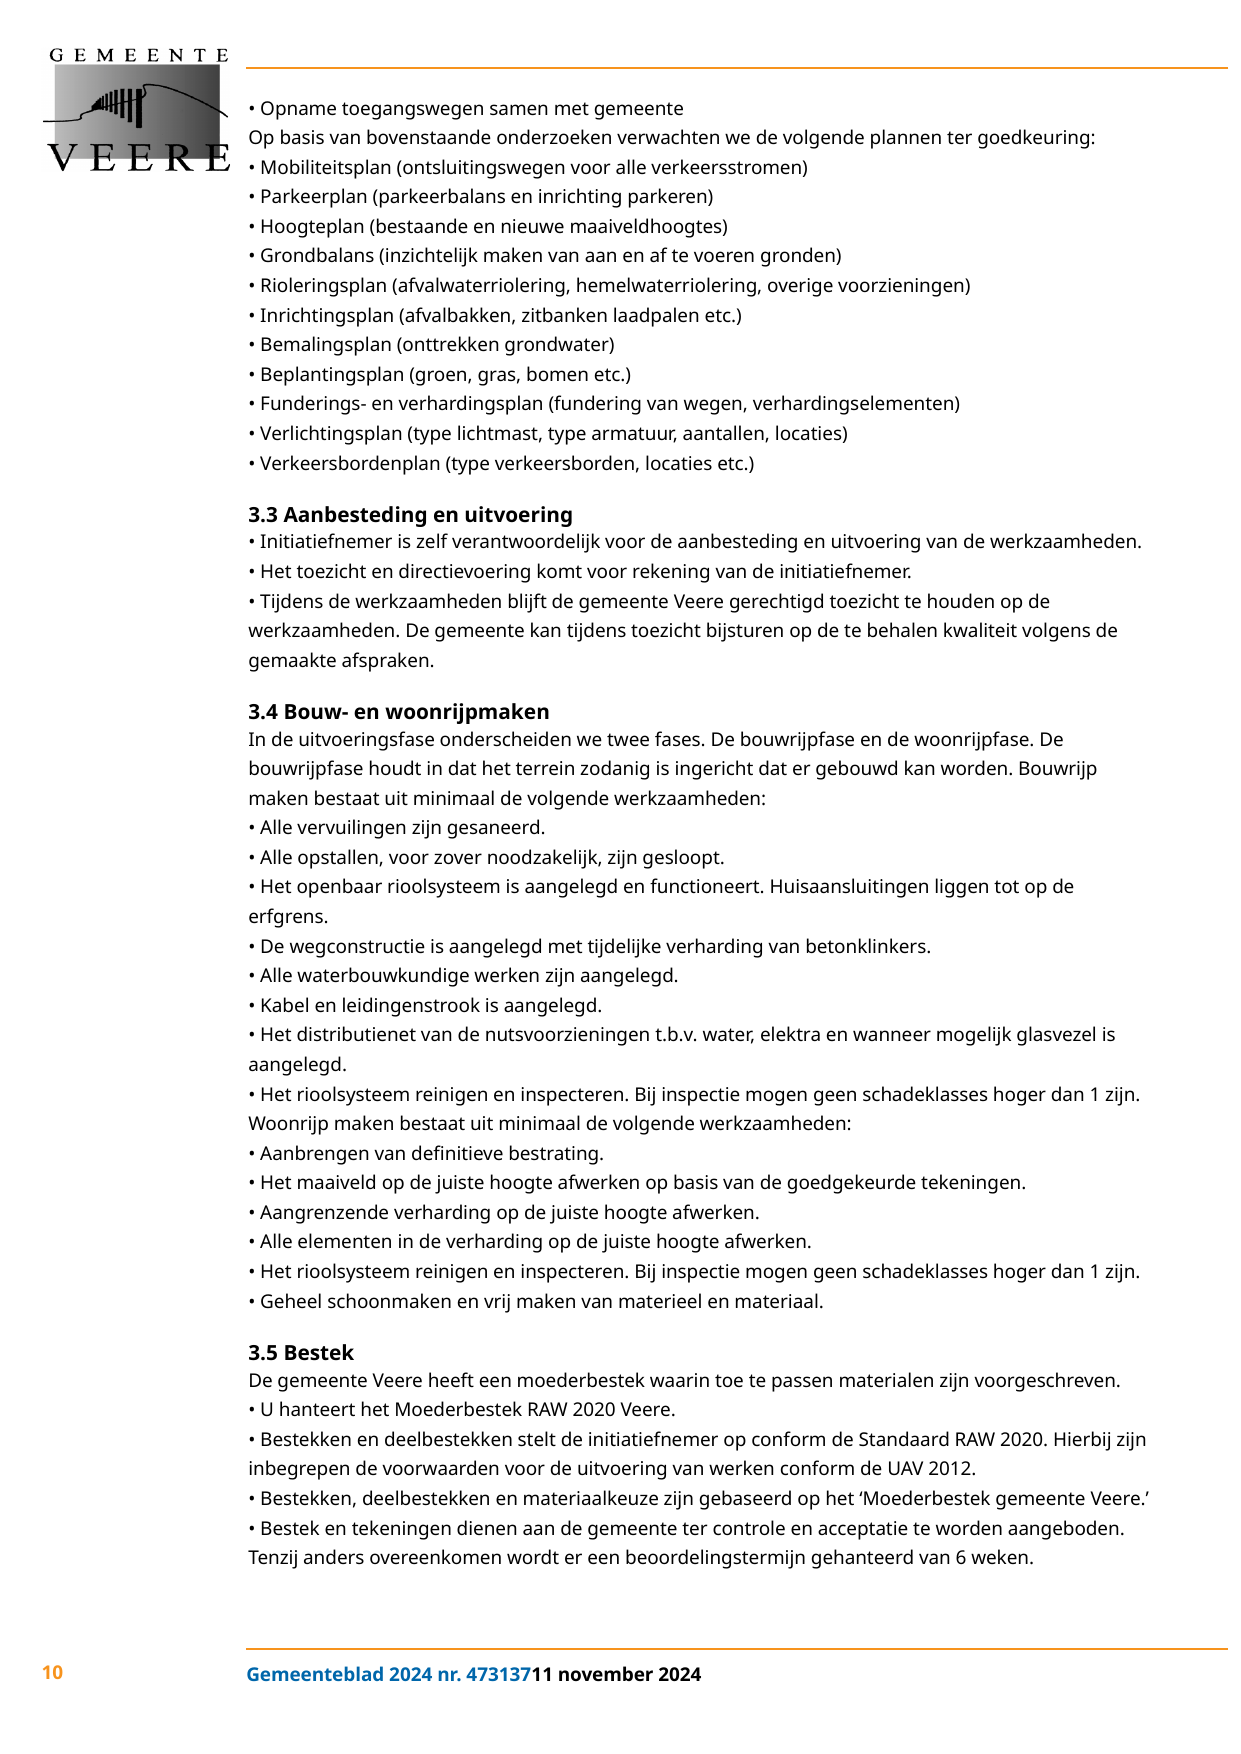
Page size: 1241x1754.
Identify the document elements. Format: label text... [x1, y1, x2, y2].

text • Bestekken, deelbestekken en materiaalkeuze zijn gebaseerd op het ‘Moederbestek gemeente Veere.’ [248, 1485, 1152, 1511]
text • Alle vervuilingen zijn gesaneerd. [248, 814, 1152, 840]
text • Alle waterbouwkundige werken zijn aangelegd. [248, 962, 1152, 988]
text • Het rioolsysteem reinigen en inspecteren. Bij inspectie mogen geen schadeklasses hoger dan 1 zijn. [248, 1081, 1152, 1107]
text • Kabel en leidingenstrook is aangelegd. [248, 992, 1152, 1018]
text • Het openbaar rioolsysteem is aangelegd en functioneert. Huisaansluitingen liggen tot op de erfgrens. [248, 874, 1152, 929]
text • Bestekken en deelbestekken stelt de initiatiefnemer op conform de Standaard RAW 2020. Hierbij zijn inbegrepen de voorwaarden voor de uitvoering van werken conform de UAV 2012. [248, 1426, 1152, 1481]
text • Initiatiefnemer is zelf verantwoordelijk voor de aanbesteding en uitvoering van de werkzaamheden. [248, 529, 1152, 554]
text 3.4 Bouw- en woonrijpmaken [248, 697, 1152, 726]
text • Tijdens de werkzaamheden blijft de gemeente Veere gerechtigd toezicht te houden op de werkzaamheden. De gemeente kan tijdens toezicht bijsturen op de te behalen kwaliteit volgens de gemaakte afspraken. [248, 588, 1152, 673]
picture [41, 47, 231, 172]
text Woonrijp maken bestaat uit minimaal de volgende werkzaamheden: [248, 1110, 1152, 1136]
text • U hanteert het Moederbestek RAW 2020 Veere. [248, 1396, 1152, 1422]
text • Alle elementen in de verharding op de juiste hoogte afwerken. [248, 1229, 1152, 1254]
text • Parkeerplan (parkeerbalans en inrichting parkeren) [248, 183, 1152, 209]
text • Geheel schoonmaken en vrij maken van materieel en materiaal. [248, 1288, 1152, 1314]
text • Het toezicht en directievoering komt voor rekening van de initiatiefnemer. [248, 558, 1152, 584]
text • Bemalingsplan (onttrekken grondwater) [248, 331, 1152, 357]
text • Bestek en tekeningen dienen aan de gemeente ter controle en acceptatie te worden aangeboden. Tenzij anders overeenkomen wordt er een beoordelingstermijn gehanteerd van 6 weken. [248, 1515, 1152, 1570]
text • Beplantingsplan (groen, gras, bomen etc.) [248, 361, 1152, 387]
text De gemeente Veere heeft een moederbestek waarin toe te passen materialen zijn voorgeschreven. [248, 1367, 1152, 1392]
text In de uitvoeringsfase onderscheiden we twee fases. De bouwrijpfase en de woonrijpfase. De bouwrijpfase houdt in dat het terrein zodanig is ingericht dat er gebouwd kan worden. Bouwrijp maken bestaat uit minimaal de volgende werkzaamheden: [248, 726, 1152, 811]
text • De wegconstructie is aangelegd met tijdelijke verharding van betonklinkers. [248, 933, 1152, 959]
text • Het rioolsysteem reinigen en inspecteren. Bij inspectie mogen geen schadeklasses hoger dan 1 zijn. [248, 1258, 1152, 1284]
text • Mobiliteitsplan (ontsluitingswegen voor alle verkeersstromen) [248, 154, 1152, 180]
text • Het maaiveld op de juiste hoogte afwerken op basis van de goedgekeurde tekeningen. [248, 1169, 1152, 1195]
text • Het distributienet van de nutsvoorzieningen t.b.v. water, elektra en wanneer mogelijk glasvezel is aangelegd. [248, 1022, 1152, 1077]
text • Alle opstallen, voor zover noodzakelijk, zijn gesloopt. [248, 844, 1152, 870]
text • Opname toegangswegen samen met gemeente [248, 95, 1152, 121]
text • Funderings- en verhardingsplan (fundering van wegen, verhardingselementen) [248, 391, 1152, 416]
text • Hoogteplan (bestaande en nieuwe maaiveldhoogtes) [248, 213, 1152, 239]
text • Verkeersbordenplan (type verkeersborden, locaties etc.) [248, 450, 1152, 476]
text 3.3 Aanbesteding en uitvoering [248, 500, 1152, 529]
text • Verlichtingsplan (type lichtmast, type armatuur, aantallen, locaties) [248, 420, 1152, 446]
text • Aanbrengen van definitieve bestrating. [248, 1140, 1152, 1166]
text • Inrichtingsplan (afvalbakken, zitbanken laadpalen etc.) [248, 302, 1152, 328]
text 3.5 Bestek [248, 1338, 1152, 1367]
text • Grondbalans (inzichtelijk maken van aan en af te voeren gronden) [248, 243, 1152, 268]
text • Rioleringsplan (afvalwaterriolering, hemelwaterriolering, overige voorzieningen) [248, 272, 1152, 298]
text Op basis van bovenstaande onderzoeken verwachten we de volgende plannen ter goedkeuring: [248, 124, 1152, 150]
text • Aangrenzende verharding op de juiste hoogte afwerken. [248, 1199, 1152, 1225]
